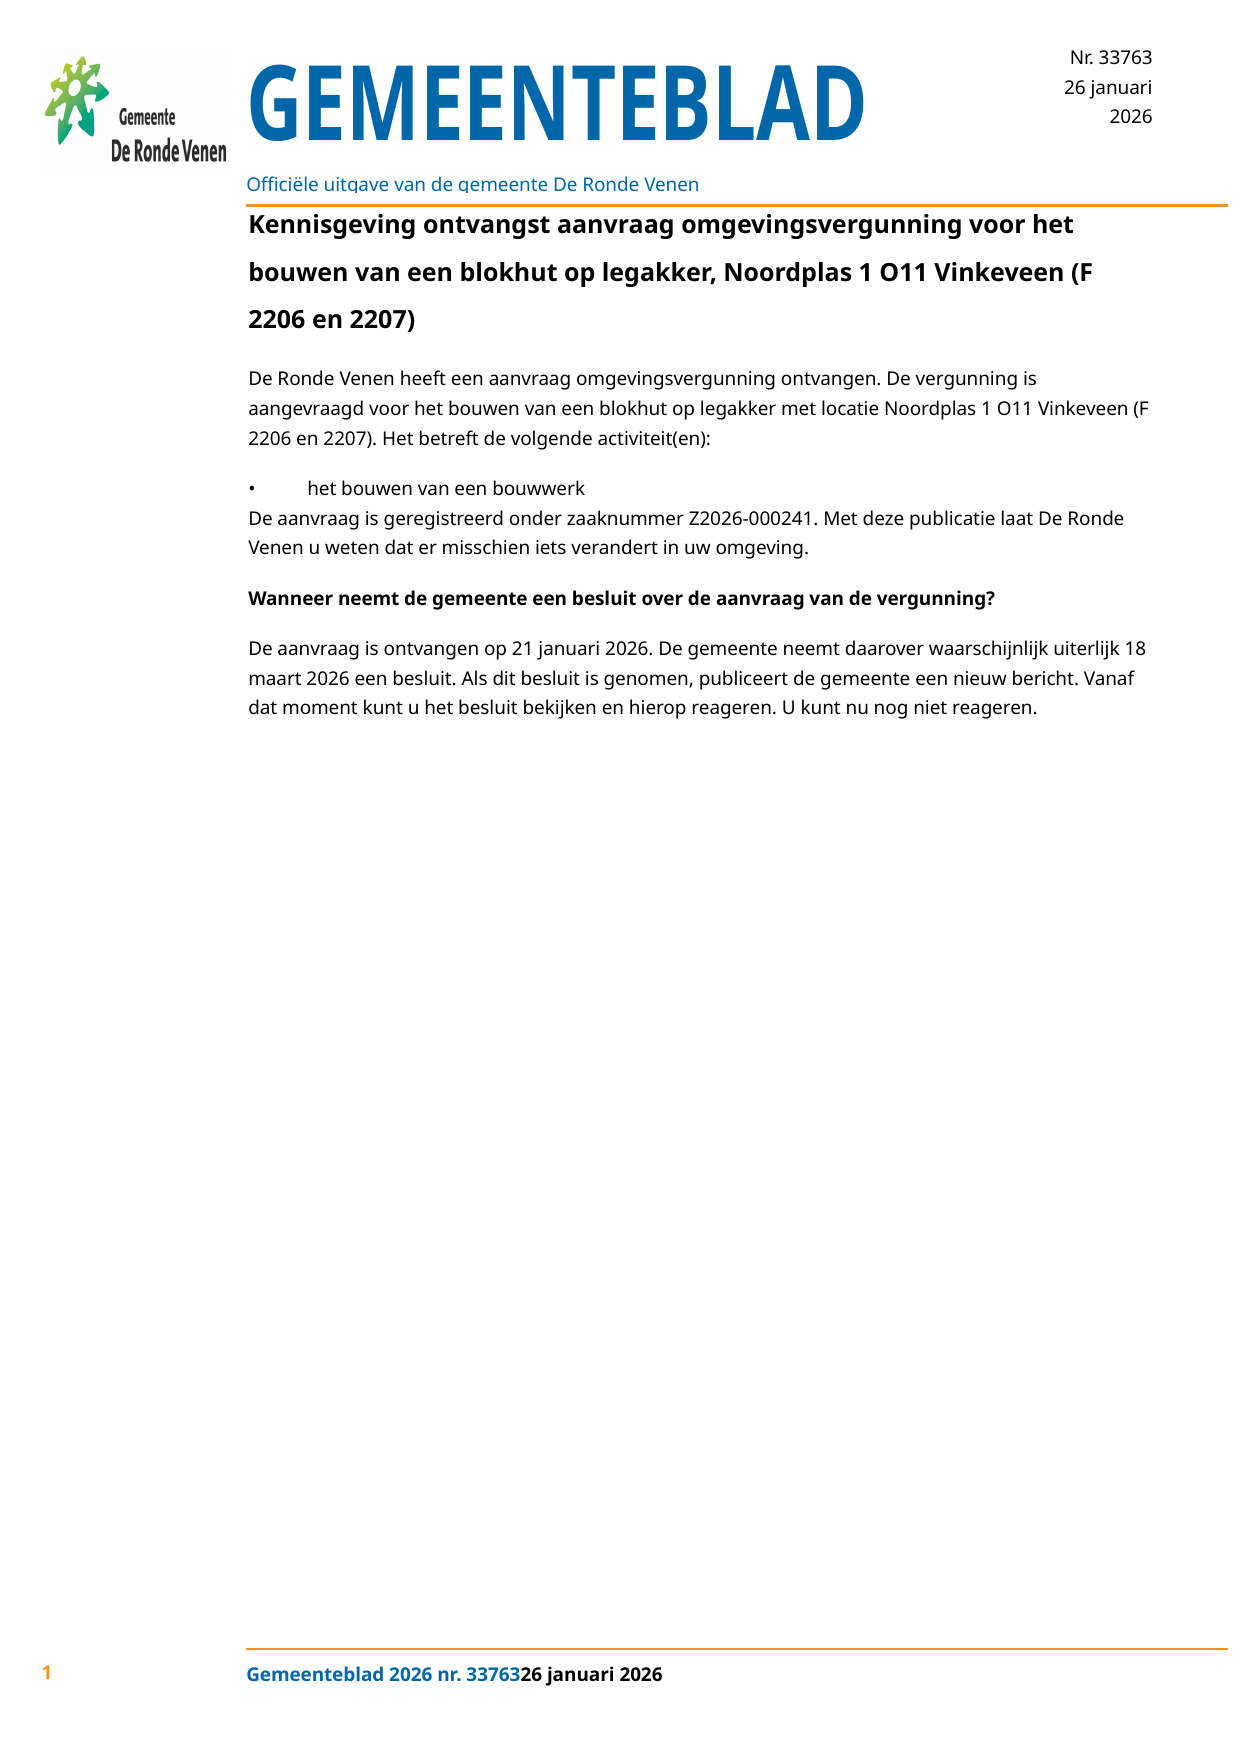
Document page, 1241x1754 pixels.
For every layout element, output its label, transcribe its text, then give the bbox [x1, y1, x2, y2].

text De aanvraag is geregistreerd onder zaaknummer Z2026-000241. Met deze publicatie laat De Ronde Venen u weten dat er misschien iets verandert in uw omgeving. [248, 505, 1152, 560]
text Wanneer neemt de gemeente een besluit over de aanvraag van de vergunning? [248, 585, 1152, 610]
text De Ronde Venen heeft een aanvraag omgevingsvergunning ontvangen. De vergunning is aangevraagd voor het bouwen van een blokhut op legakker met locatie Noordplas 1 O11 Vinkeveen (F 2206 en 2207). Het betreft de volgende activiteit(en): [248, 366, 1152, 450]
text Kennisgeving ontvangst aanvraag omgevingsvergunning voor het bouwen van een blokhut op legakker, Noordplas 1 O11 Vinkeveen (F 2206 en 2207) [248, 207, 1152, 336]
text De aanvraag is ontvangen op 21 januari 2026. De gemeente neemt daarover waarschijnlijk uiterlijk 18 maart 2026 een besluit. Als dit besluit is genomen, publiceert de gemeente een nieuw bericht. Vanaf dat moment kunt u het besluit bekijken en hierop reageren. U kunt nu nog niet reageren. [248, 635, 1152, 720]
picture [41, 47, 231, 172]
list het bouwen van een bouwwerk [248, 475, 1152, 501]
